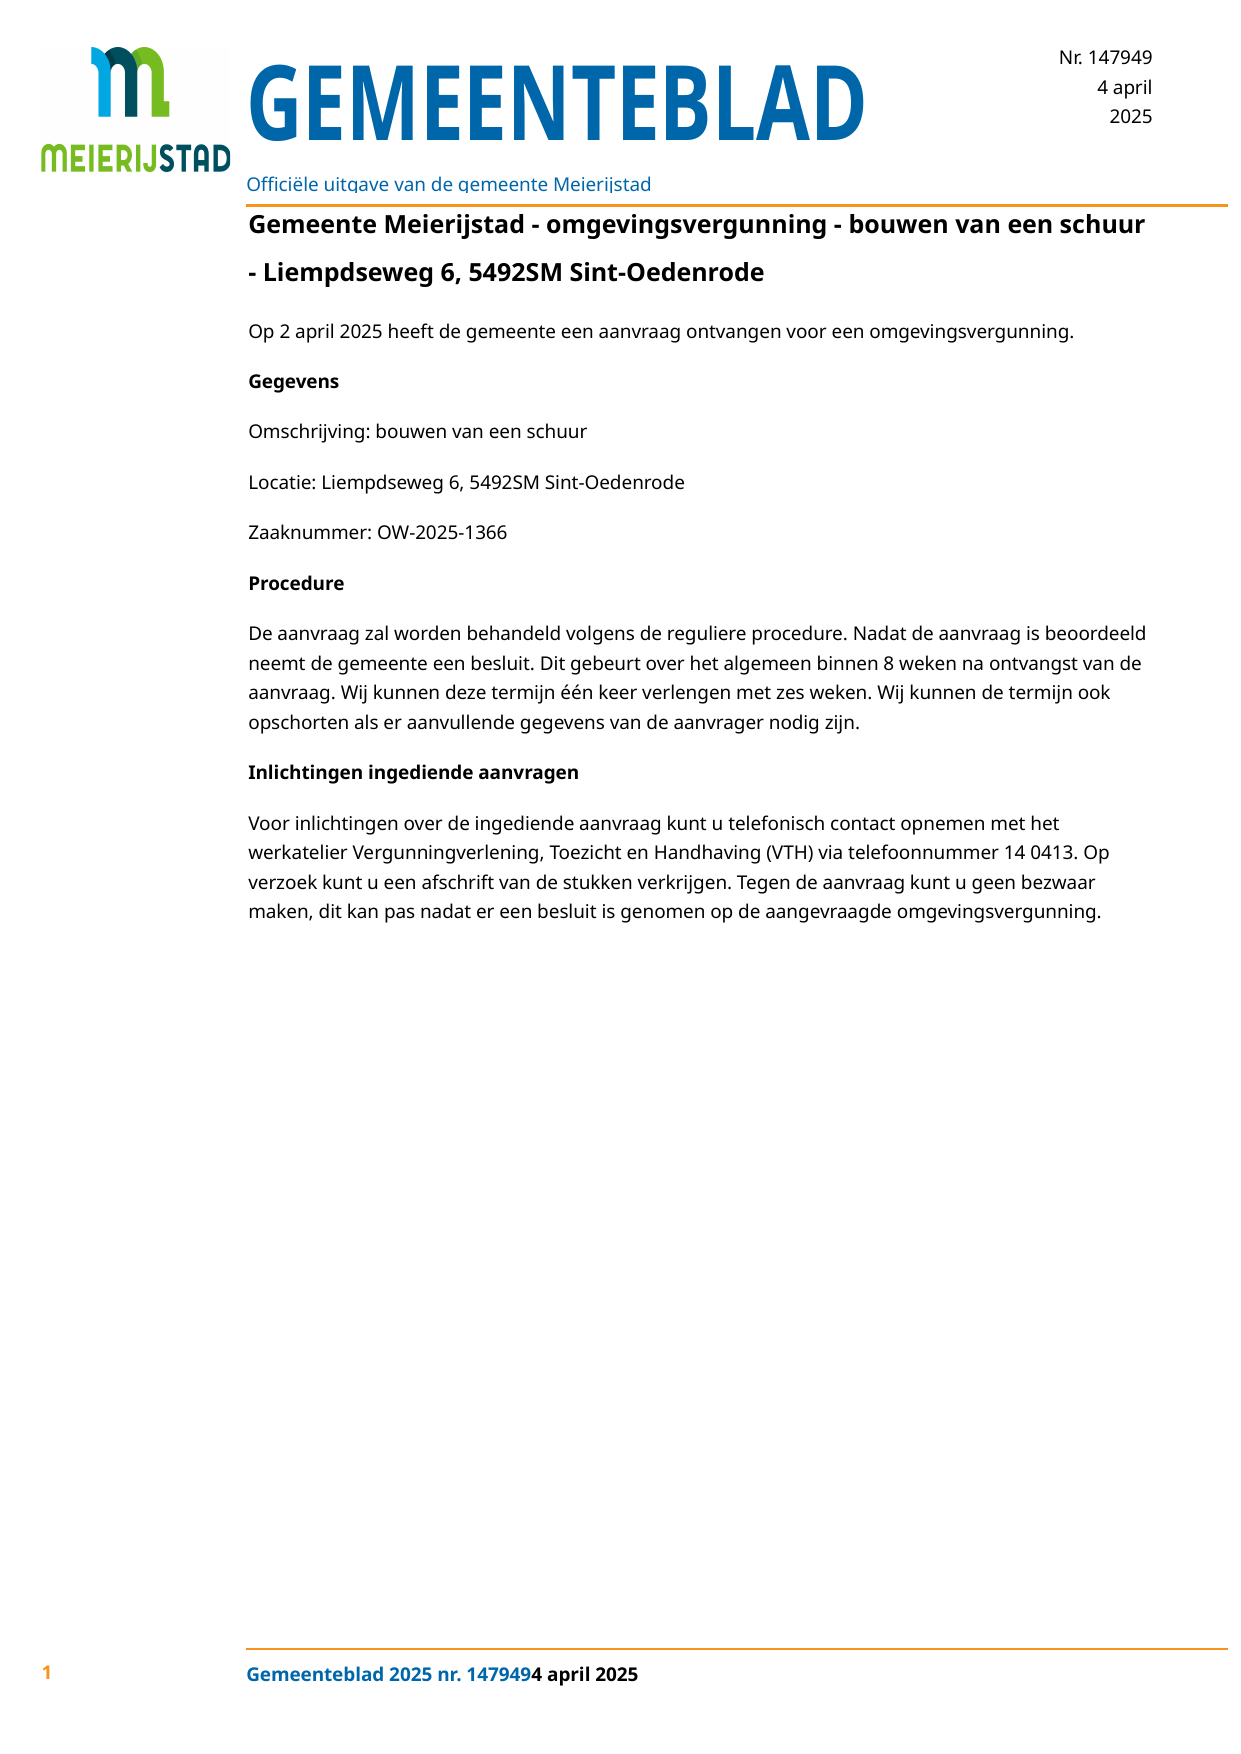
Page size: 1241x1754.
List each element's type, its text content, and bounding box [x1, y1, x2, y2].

text Locatie: Liempdseweg 6, 5492SM Sint-Oedenrode [248, 469, 1152, 495]
text Omschrijving: bouwen van een schuur [248, 419, 1152, 444]
text Zaaknummer: OW-2025-1366 [248, 519, 1152, 545]
text Gemeente Meierijstad - omgevingsvergunning - bouwen van een schuur - Liempdseweg 6, 5492SM Sint-Oedenrode [248, 207, 1152, 288]
text Procedure [248, 570, 1152, 596]
text Voor inlichtingen over de ingediende aanvraag kunt u telefonisch contact opnemen met het werkatelier Vergunningverlening, Toezicht en Handhaving (VTH) via telefoonnummer 14 0413. Op verzoek kunt u een afschrift van de stukken verkrijgen. Tegen de aanvraag kunt u geen bezwaar maken, dit kan pas nadat er een besluit is genomen op de aangevraagde omgevingsvergunning. [248, 810, 1152, 924]
text Inlichtingen ingediende aanvragen [248, 759, 1152, 785]
text Op 2 april 2025 heeft de gemeente een aanvraag ontvangen voor een omgevingsvergunning. [248, 318, 1152, 344]
picture [41, 47, 231, 172]
text Gegevens [248, 368, 1152, 394]
text De aanvraag zal worden behandeld volgens de reguliere procedure. Nadat de aanvraag is beoordeeld neemt de gemeente een besluit. Dit gebeurt over het algemeen binnen 8 weken na ontvangst van de aanvraag. Wij kunnen deze termijn één keer verlengen met zes weken. Wij kunnen de termijn ook opschorten als er aanvullende gegevens van de aanvrager nodig zijn. [248, 620, 1152, 735]
